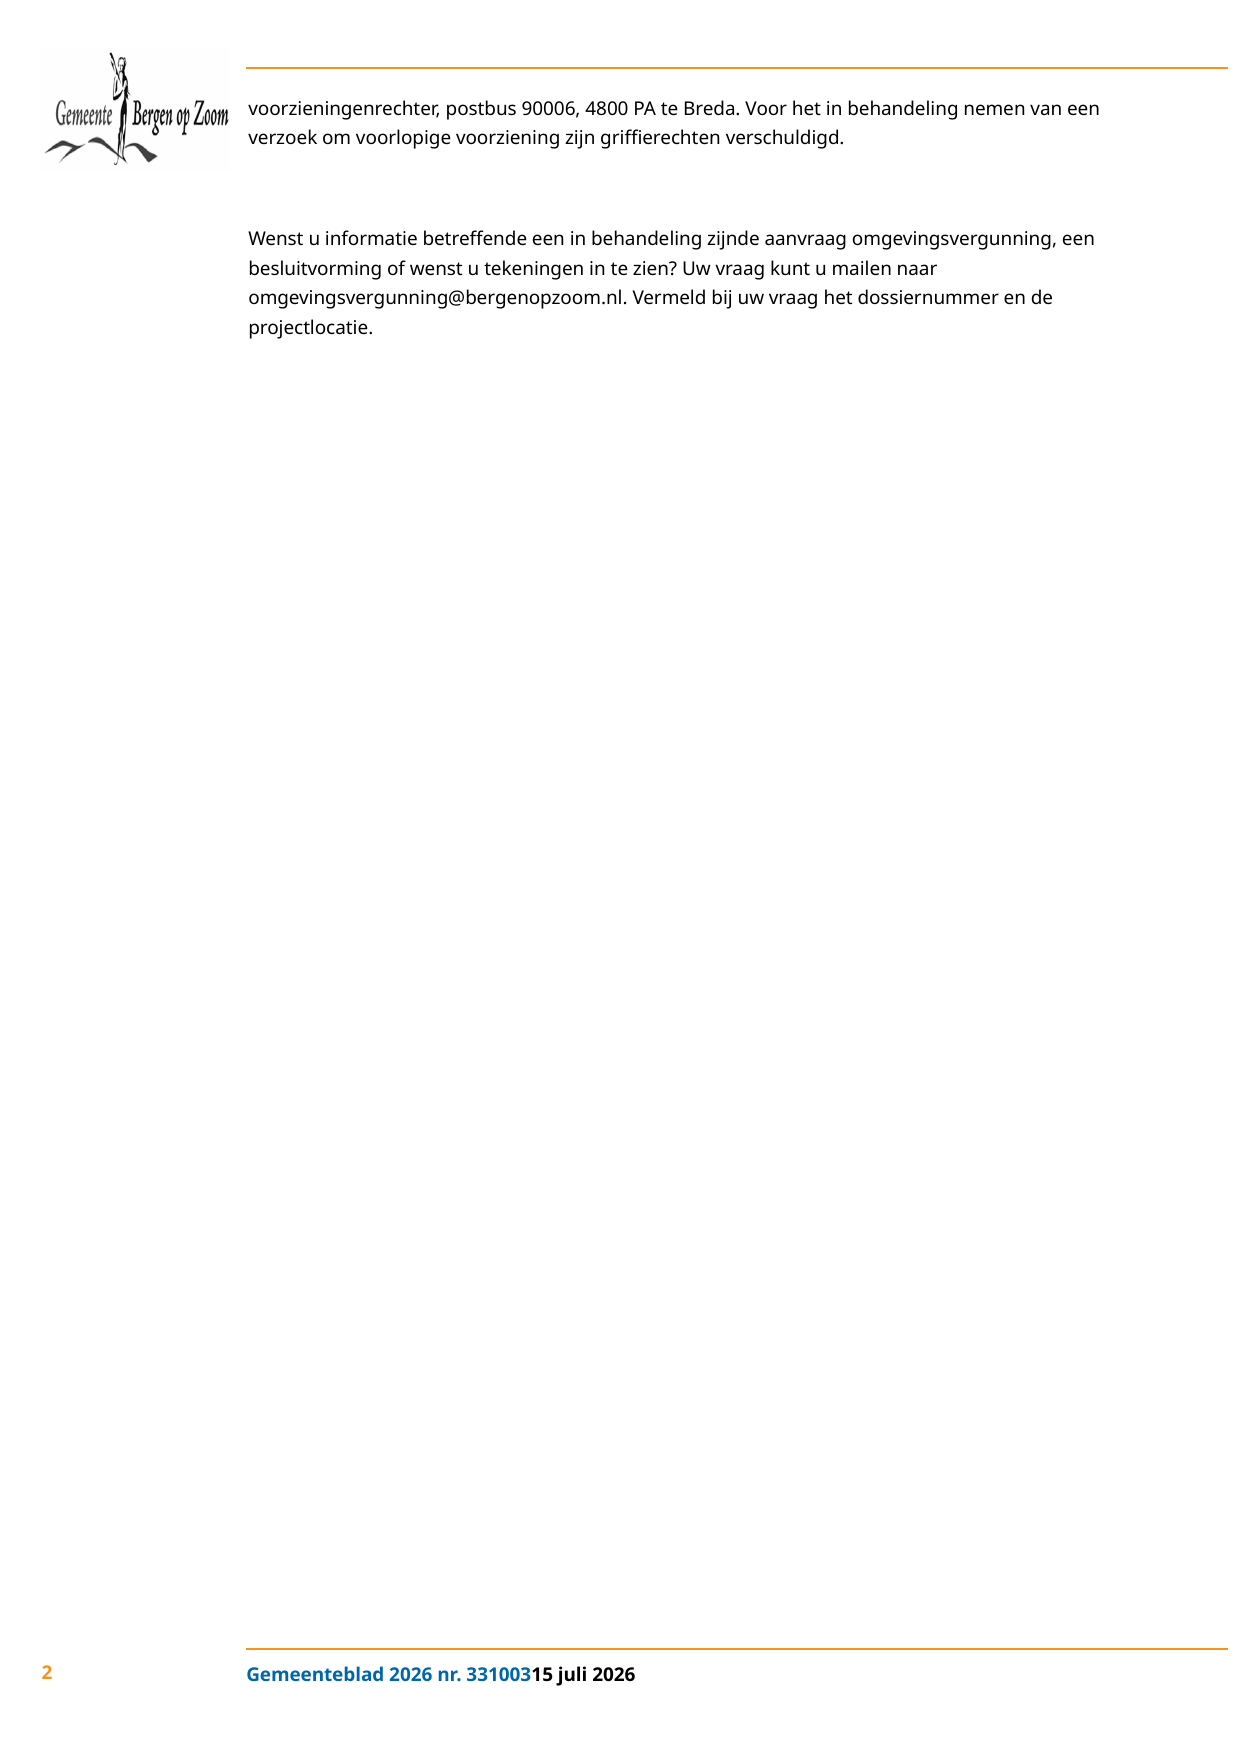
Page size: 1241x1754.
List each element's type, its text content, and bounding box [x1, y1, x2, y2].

picture [41, 47, 231, 172]
text voorzieningenrechter, postbus 90006, 4800 PA te Breda. Voor het in behandeling nemen van een verzoek om voorlopige voorziening zijn griffierechten verschuldigd. [248, 95, 1152, 150]
text Wenst u informatie betreffende een in behandeling zijnde aanvraag omgevingsvergunning, een besluitvorming of wenst u tekeningen in te zien? Uw vraag kunt u mailen naar omgevingsvergunning@bergenopzoom.nl. Vermeld bij uw vraag het dossiernummer en de projectlocatie. [248, 225, 1152, 340]
